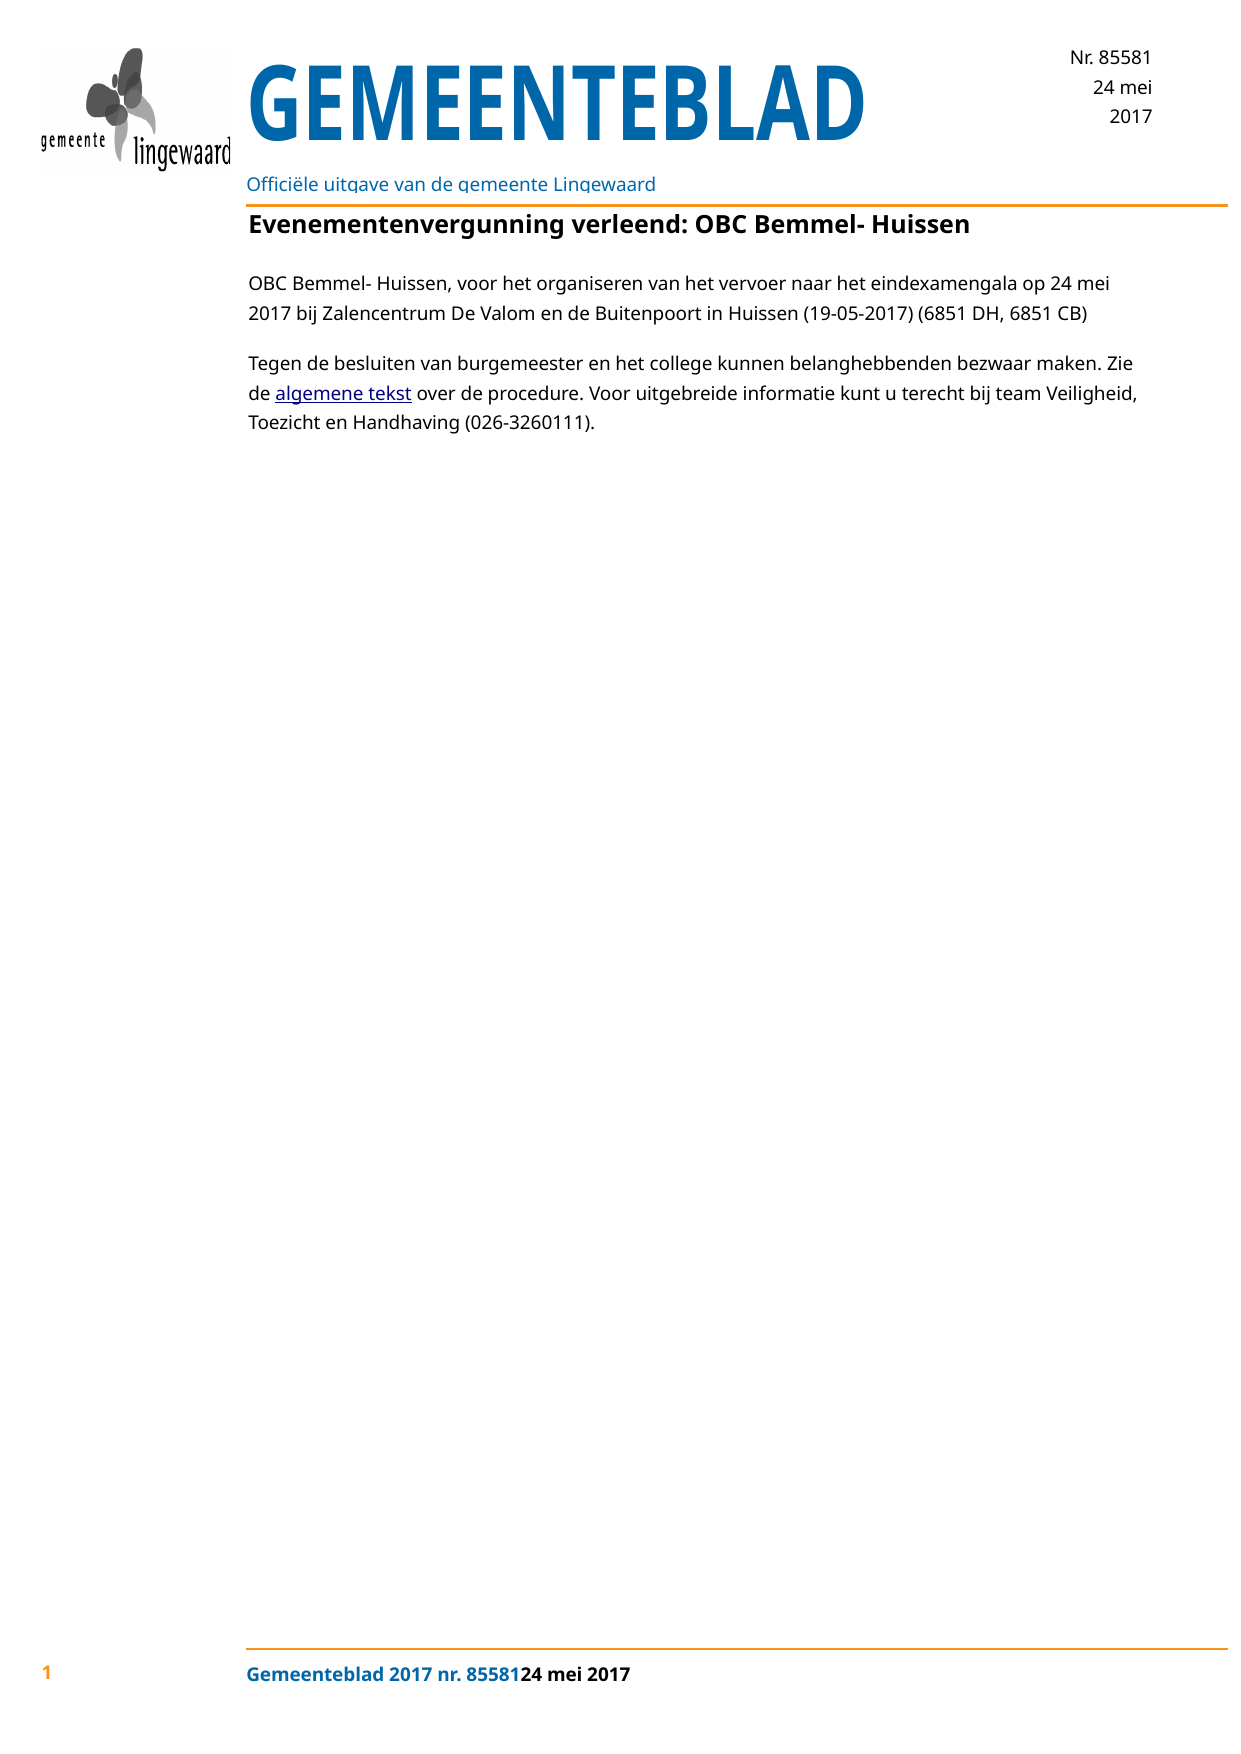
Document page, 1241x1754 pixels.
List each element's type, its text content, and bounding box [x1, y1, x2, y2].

text Evenementenvergunning verleend: OBC Bemmel- Huissen [248, 207, 1152, 241]
picture [41, 47, 231, 172]
text Tegen de besluiten van burgemeester en het college kunnen belanghebbenden bezwaar maken. Zie de algemene tekst over de procedure. Voor uitgebreide informatie kunt u terecht bij team Veiligheid, Toezicht en Handhaving (026-3260111). [248, 350, 1152, 435]
text OBC Bemmel- Huissen, voor het organiseren van het vervoer naar het eindexamengala op 24 mei 2017 bij Zalencentrum De Valom en de Buitenpoort in Huissen (19-05-2017) (6851 DH, 6851 CB) [248, 270, 1152, 326]
